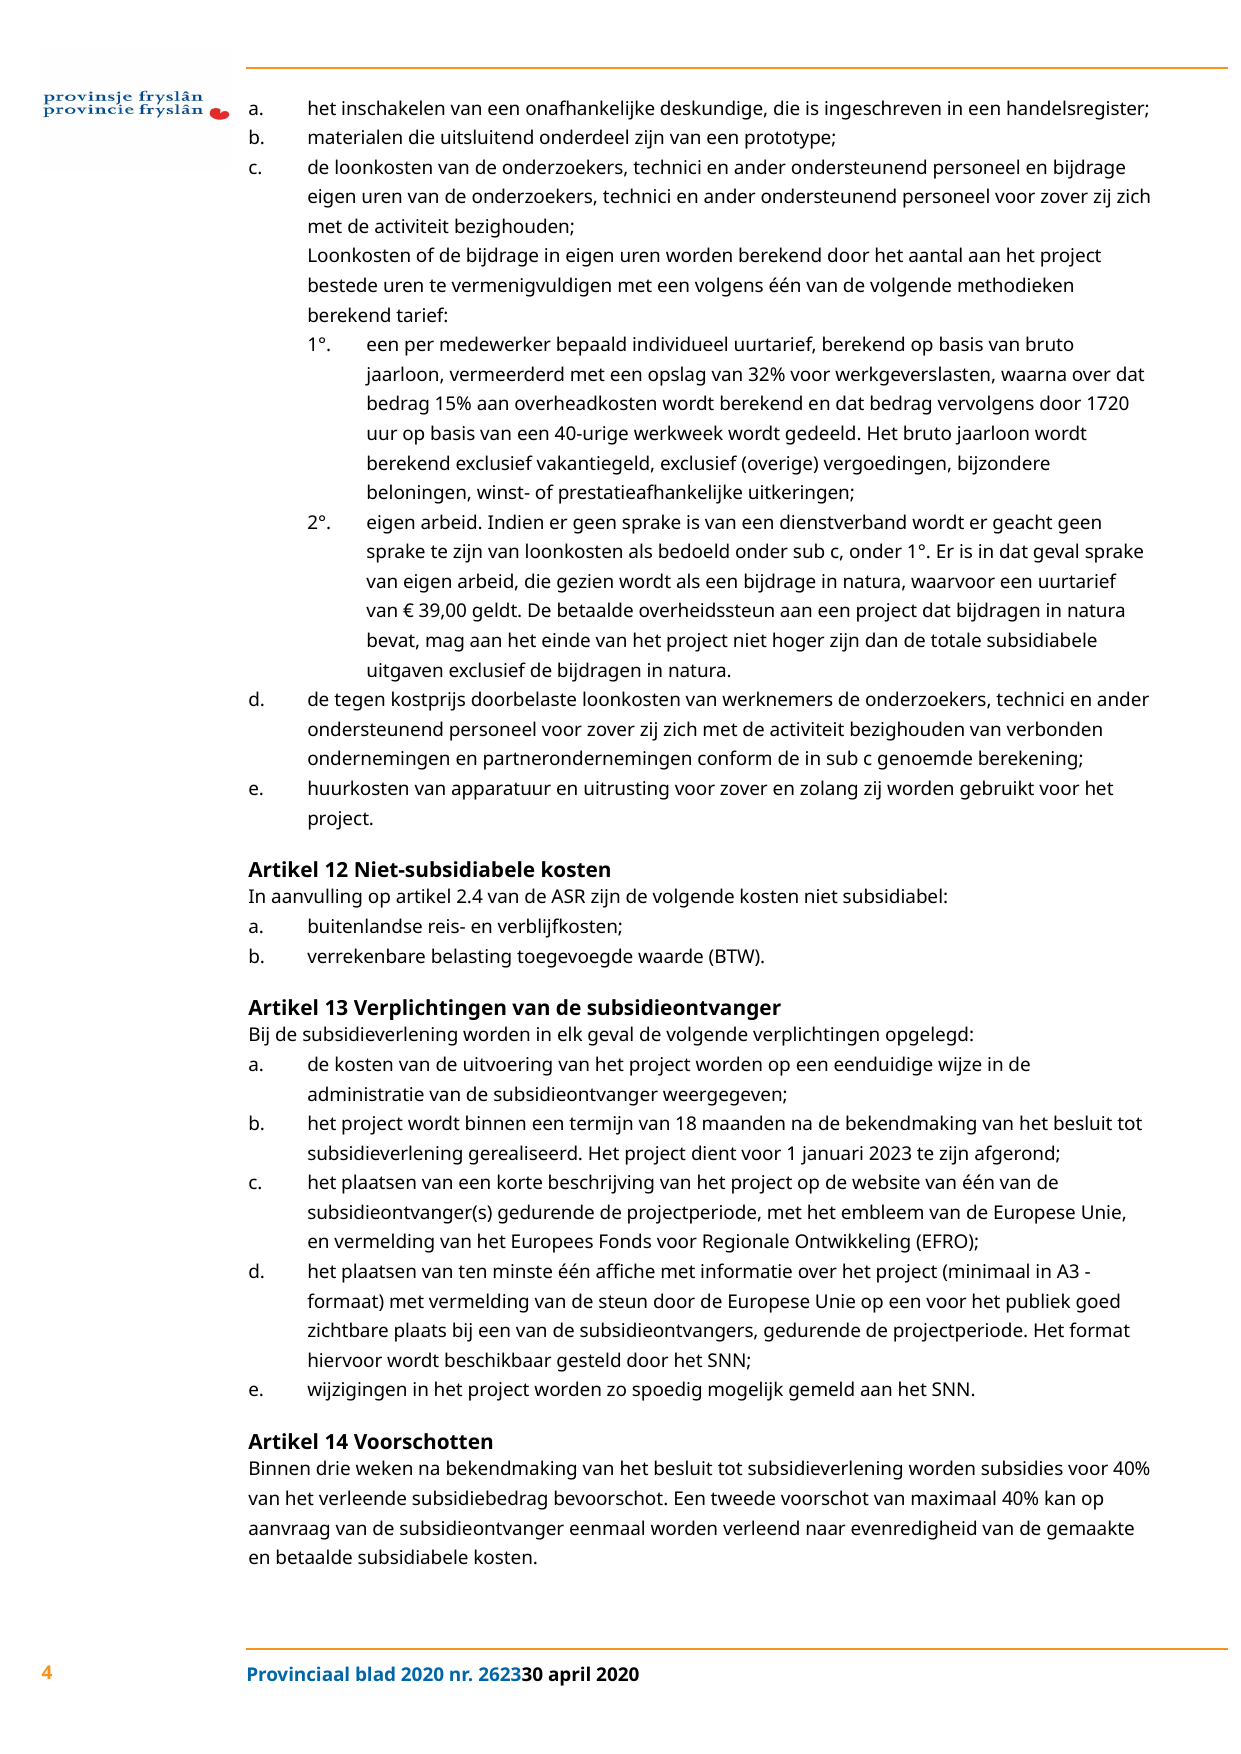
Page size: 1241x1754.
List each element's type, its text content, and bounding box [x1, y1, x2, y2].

list buitenlandse reis- en verblijfkosten; [248, 913, 1152, 939]
list de loonkosten van de onderzoekers, technici en ander ondersteunend personeel en bijdrage eigen uren van de onderzoekers, technici en ander ondersteunend personeel voor zover zij zich met de activiteit bezighouden; [248, 154, 1152, 239]
text Artikel 13 Verplichtingen van de subsidieontvanger [248, 993, 1152, 1022]
text Binnen drie weken na bekendmaking van het besluit tot subsidieverlening worden subsidies voor 40% van het verleende subsidiebedrag bevoorschot. Een tweede voorschot van maximaal 40% kan op aanvraag van de subsidieontvanger eenmaal worden verleend naar evenredigheid van de gemaakte en betaalde subsidiabele kosten. [248, 1456, 1152, 1570]
list eigen arbeid. Indien er geen sprake is van een dienstverband wordt er geacht geen sprake te zijn van loonkosten als bedoeld onder sub c, onder 1°. Er is in dat geval sprake van eigen arbeid, die gezien wordt als een bijdrage in natura, waarvoor een uurtarief van € 39,00 geldt. De betaalde overheidssteun aan een project dat bijdragen in natura bevat, mag aan het einde van het project niet hoger zijn dan de totale subsidiabele uitgaven exclusief de bijdragen in natura. [307, 509, 1152, 683]
text In aanvulling op artikel 2.4 van de ASR zijn de volgende kosten niet subsidiabel: [248, 884, 1152, 909]
text Artikel 12 Niet-subsidiabele kosten [248, 855, 1152, 884]
list een per medewerker bepaald individueel uurtarief, berekend op basis van bruto jaarloon, vermeerderd met een opslag van 32% voor werkgeverslasten, waarna over dat bedrag 15% aan overheadkosten wordt berekend en dat bedrag vervolgens door 1720 uur op basis van een 40-urige werkweek wordt gedeeld. Het bruto jaarloon wordt berekend exclusief vakantiegeld, exclusief (overige) vergoedingen, bijzondere beloningen, winst- of prestatieafhankelijke uitkeringen; [307, 331, 1152, 505]
list huurkosten van apparatuur en uitrusting voor zover en zolang zij worden gebruikt voor het project. [248, 775, 1152, 831]
list het plaatsen van ten minste één affiche met informatie over het project (minimaal in A3 - formaat) met vermelding van de steun door de Europese Unie op een voor het publiek goed zichtbare plaats bij een van de subsidieontvangers, gedurende de projectperiode. Het format hiervoor wordt beschikbaar gesteld door het SNN; [248, 1258, 1152, 1373]
list Loonkosten of de bijdrage in eigen uren worden berekend door het aantal aan het project bestede uren te vermenigvuldigen met een volgens één van de volgende methodieken berekend tarief: [248, 243, 1152, 328]
picture [41, 47, 231, 172]
text Artikel 14 Voorschotten [248, 1427, 1152, 1456]
text Bij de subsidieverlening worden in elk geval de volgende verplichtingen opgelegd: [248, 1022, 1152, 1047]
list verrekenbare belasting toegevoegde waarde (BTW). [248, 943, 1152, 968]
list het inschakelen van een onafhankelijke deskundige, die is ingeschreven in een handelsregister; [248, 95, 1152, 121]
list de tegen kostprijs doorbelaste loonkosten van werknemers de onderzoekers, technici en ander ondersteunend personeel voor zover zij zich met de activiteit bezighouden van verbonden ondernemingen en partnerondernemingen conform de in sub c genoemde berekening; [248, 686, 1152, 771]
list wijzigingen in het project worden zo spoedig mogelijk gemeld aan het SNN. [248, 1377, 1152, 1402]
list het project wordt binnen een termijn van 18 maanden na de bekendmaking van het besluit tot subsidieverlening gerealiseerd. Het project dient voor 1 januari 2023 te zijn afgerond; [248, 1110, 1152, 1166]
list het plaatsen van een korte beschrijving van het project op de website van één van de subsidieontvanger(s) gedurende de projectperiode, met het embleem van de Europese Unie, en vermelding van het Europees Fonds voor Regionale Ontwikkeling (EFRO); [248, 1169, 1152, 1254]
list materialen die uitsluitend onderdeel zijn van een prototype; [248, 124, 1152, 150]
list de kosten van de uitvoering van het project worden op een eenduidige wijze in de administratie van de subsidieontvanger weergegeven; [248, 1051, 1152, 1107]
